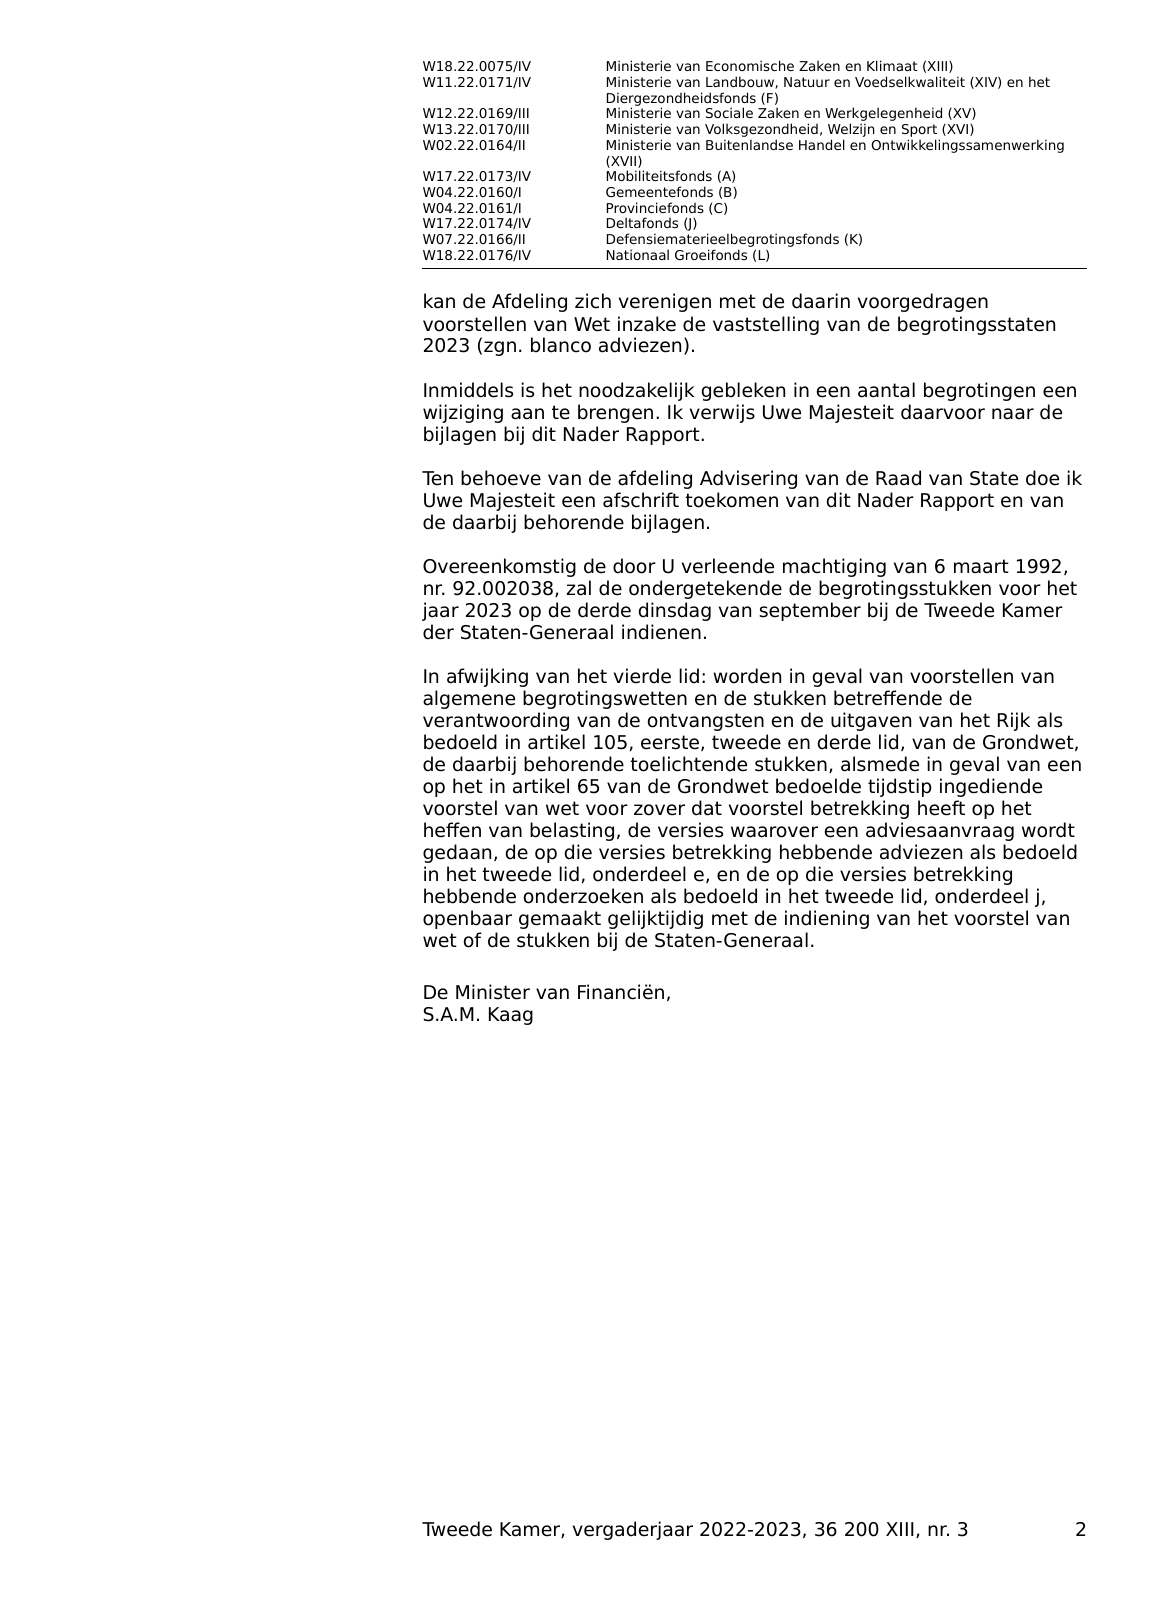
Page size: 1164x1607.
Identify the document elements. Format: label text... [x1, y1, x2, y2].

text Inmiddels is het noodzakelijk gebleken in een aantal begrotingen een wijziging aan te brengen. Ik verwijs Uwe Majesteit daarvoor naar de bijlagen bij dit Nader Rapport. [422, 379, 1087, 446]
table_cell W11.22.0171/IV [422, 75, 599, 106]
table_cell Provinciefonds (C) [599, 201, 1087, 216]
table_cell Ministerie van Buitenlandse Handel en Ontwikkelingssamenwerking (XVII) [599, 138, 1087, 169]
table_cell W18.22.0176/IV [422, 248, 599, 268]
text Overeenkomstig de door U verleende machtiging van 6 maart 1992, nr. 92.002038, zal de ondergetekende de begrotingsstukken voor het jaar 2023 op de derde dinsdag van september bij de Tweede Kamer der Staten-Generaal indienen. [422, 556, 1087, 644]
table_cell W17.22.0174/IV [422, 216, 599, 232]
table_cell Ministerie van Volksgezondheid, Welzijn en Sport (XVI) [599, 122, 1087, 138]
table_cell Ministerie van Landbouw, Natuur en Voedselkwaliteit (XIV) en het Diergezondheidsfonds (F) [599, 75, 1087, 106]
table_cell W17.22.0173/IV [422, 169, 599, 185]
table_cell W04.22.0161/I [422, 201, 599, 216]
table_cell W12.22.0169/III [422, 106, 599, 122]
table_cell W07.22.0166/II [422, 232, 599, 248]
text De Minister van Financiën, S.A.M. Kaag [422, 982, 1087, 1026]
text In afwijking van het vierde lid: worden in geval van voorstellen van algemene begrotingswetten en de stukken betreffende de verantwoording van de ontvangsten en de uitgaven van het Rijk als bedoeld in artikel 105, eerste, tweede en derde lid, van de Grondwet, de daarbij behorende toelichtende stukken, alsmede in geval van een op het in artikel 65 van de Grondwet bedoelde tijdstip ingediende voorstel van wet voor zover dat voorstel betrekking heeft op het heffen van belasting, de versies waarover een adviesaanvraag wordt gedaan, de op die versies betrekking hebbende adviezen als bedoeld in het tweede lid, onderdeel e, en de op die versies betrekking hebbende onderzoeken als bedoeld in het tweede lid, onderdeel j, openbaar gemaakt gelijktijdig met de indiening van het voorstel van wet of de stukken bij de Staten-Generaal. [422, 666, 1087, 952]
table_cell Defensiematerieelbegrotingsfonds (K) [599, 232, 1087, 248]
text Ten behoeve van de afdeling Advisering van de Raad van State doe ik Uwe Majesteit een afschrift toekomen van dit Nader Rapport en van de daarbij behorende bijlagen. [422, 468, 1087, 534]
table_cell Mobiliteitsfonds (A) [599, 169, 1087, 185]
table_cell Deltafonds (J) [599, 216, 1087, 232]
table_cell Gemeentefonds (B) [599, 185, 1087, 201]
table_cell Nationaal Groeifonds (L) [599, 248, 1087, 268]
table_cell W13.22.0170/III [422, 122, 599, 138]
table_cell W02.22.0164/II [422, 138, 599, 169]
table_cell W18.22.0075/IV [422, 59, 599, 75]
text kan de Afdeling zich verenigen met de daarin voorgedragen voorstellen van Wet inzake de vaststelling van de begrotingsstaten 2023 (zgn. blanco adviezen). [422, 291, 1087, 357]
table_cell Ministerie van Economische Zaken en Klimaat (XIII) [599, 59, 1087, 75]
table_cell W04.22.0160/I [422, 185, 599, 201]
table_cell Ministerie van Sociale Zaken en Werkgelegenheid (XV) [599, 106, 1087, 122]
